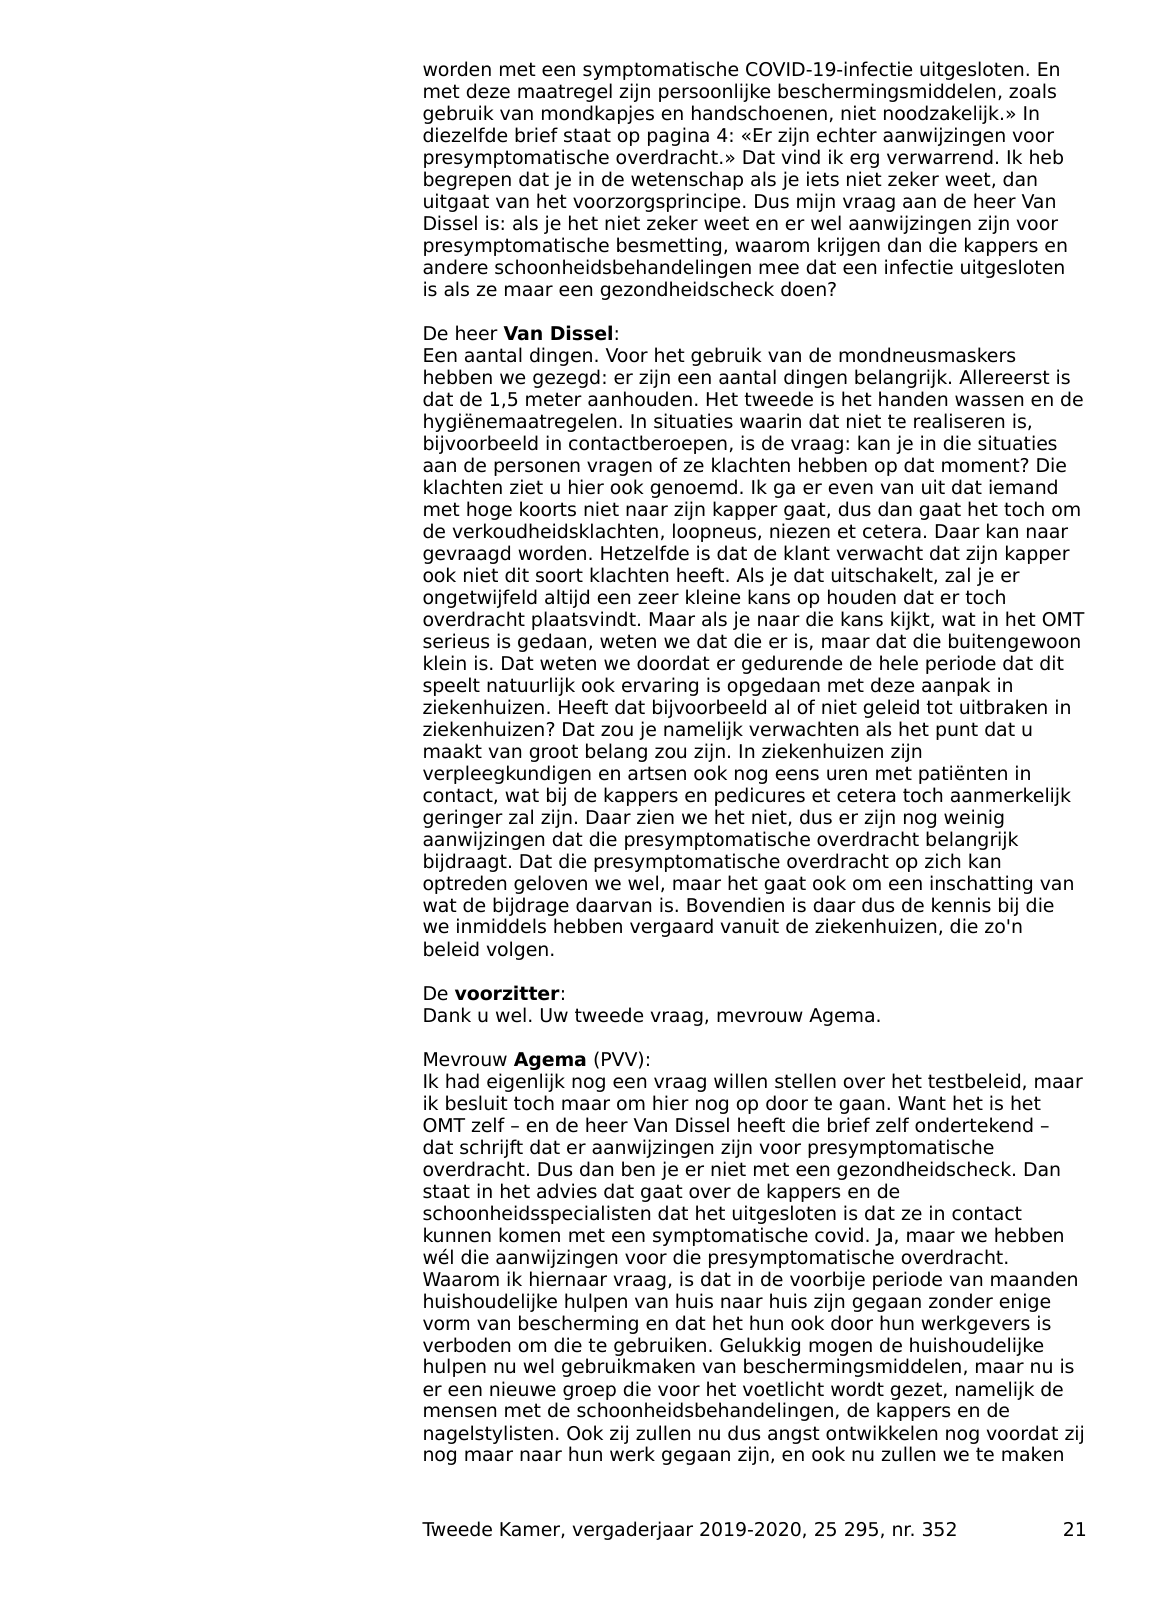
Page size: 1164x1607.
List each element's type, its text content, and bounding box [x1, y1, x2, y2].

text worden met een symptomatische COVID-19-infectie uitgesloten. En met deze maatregel zijn persoonlijke beschermingsmiddelen, zoals gebruik van mondkapjes en handschoenen, niet noodzakelijk.» In diezelfde brief staat op pagina 4: «Er zijn echter aanwijzingen voor presymptomatische overdracht.» Dat vind ik erg verwarrend. Ik heb begrepen dat je in de wetenschap als je iets niet zeker weet, dan uitgaat van het voorzorgsprincipe. Dus mijn vraag aan de heer Van Dissel is: als je het niet zeker weet en er wel aanwijzingen zijn voor presymptomatische besmetting, waarom krijgen dan die kappers en andere schoonheidsbehandelingen mee dat een infectie uitgesloten is als ze maar een gezondheidscheck doen? [422, 59, 1087, 301]
text Waarom ik hiernaar vraag, is dat in de voorbije periode van maanden huishoudelijke hulpen van huis naar huis zijn gegaan zonder enige vorm van bescherming en dat het hun ook door hun werkgevers is verboden om die te gebruiken. Gelukkig mogen de huishoudelijke hulpen nu wel gebruikmaken van beschermingsmiddelen, maar nu is er een nieuwe groep die voor het voetlicht wordt gezet, namelijk de mensen met de schoonheidsbehandelingen, de kappers en de nagelstylisten. Ook zij zullen nu dus angst ontwikkelen nog voordat zij nog maar naar hun werk gegaan zijn, en ook nu zullen we te maken [422, 1268, 1087, 1466]
text Mevrouw Agema (PVV): [422, 1049, 1087, 1071]
text De voorzitter: [422, 983, 1087, 1004]
text Ik had eigenlijk nog een vraag willen stellen over het testbeleid, maar ik besluit toch maar om hier nog op door te gaan. Want het is het OMT zelf – en de heer Van Dissel heeft die brief zelf ondertekend – dat schrijft dat er aanwijzingen zijn voor presymptomatische overdracht. Dus dan ben je er niet met een gezondheidscheck. Dan staat in het advies dat gaat over de kappers en de schoonheidsspecialisten dat het uitgesloten is dat ze in contact kunnen komen met een symptomatische covid. Ja, maar we hebben wél die aanwijzingen voor die presymptomatische overdracht. [422, 1071, 1087, 1268]
text De heer Van Dissel: [422, 323, 1087, 345]
text Een aantal dingen. Voor het gebruik van de mondneusmaskers hebben we gezegd: er zijn een aantal dingen belangrijk. Allereerst is dat de 1,5 meter aanhouden. Het tweede is het handen wassen en de hygiënemaatregelen. In situaties waarin dat niet te realiseren is, bijvoorbeeld in contactberoepen, is de vraag: kan je in die situaties aan de personen vragen of ze klachten hebben op dat moment? Die klachten ziet u hier ook genoemd. Ik ga er even van uit dat iemand met hoge koorts niet naar zijn kapper gaat, dus dan gaat het toch om de verkoudheidsklachten, loopneus, niezen et cetera. Daar kan naar gevraagd worden. Hetzelfde is dat de klant verwacht dat zijn kapper ook niet dit soort klachten heeft. Als je dat uitschakelt, zal je er ongetwijfeld altijd een zeer kleine kans op houden dat er toch overdracht plaatsvindt. Maar als je naar die kans kijkt, wat in het OMT serieus is gedaan, weten we dat die er is, maar dat die buitengewoon klein is. Dat weten we doordat er gedurende de hele periode dat dit speelt natuurlijk ook ervaring is opgedaan met deze aanpak in ziekenhuizen. Heeft dat bijvoorbeeld al of niet geleid tot uitbraken in ziekenhuizen? Dat zou je namelijk verwachten als het punt dat u maakt van groot belang zou zijn. In ziekenhuizen zijn verpleegkundigen en artsen ook nog eens uren met patiënten in contact, wat bij de kappers en pedicures et cetera toch aanmerkelijk geringer zal zijn. Daar zien we het niet, dus er zijn nog weinig aanwijzingen dat die presymptomatische overdracht belangrijk bijdraagt. Dat die presymptomatische overdracht op zich kan optreden geloven we wel, maar het gaat ook om een inschatting van wat de bijdrage daarvan is. Bovendien is daar dus de kennis bij die we inmiddels hebben vergaard vanuit de ziekenhuizen, die zo'n beleid volgen. [422, 345, 1087, 960]
text Dank u wel. Uw tweede vraag, mevrouw Agema. [422, 1004, 1087, 1027]
